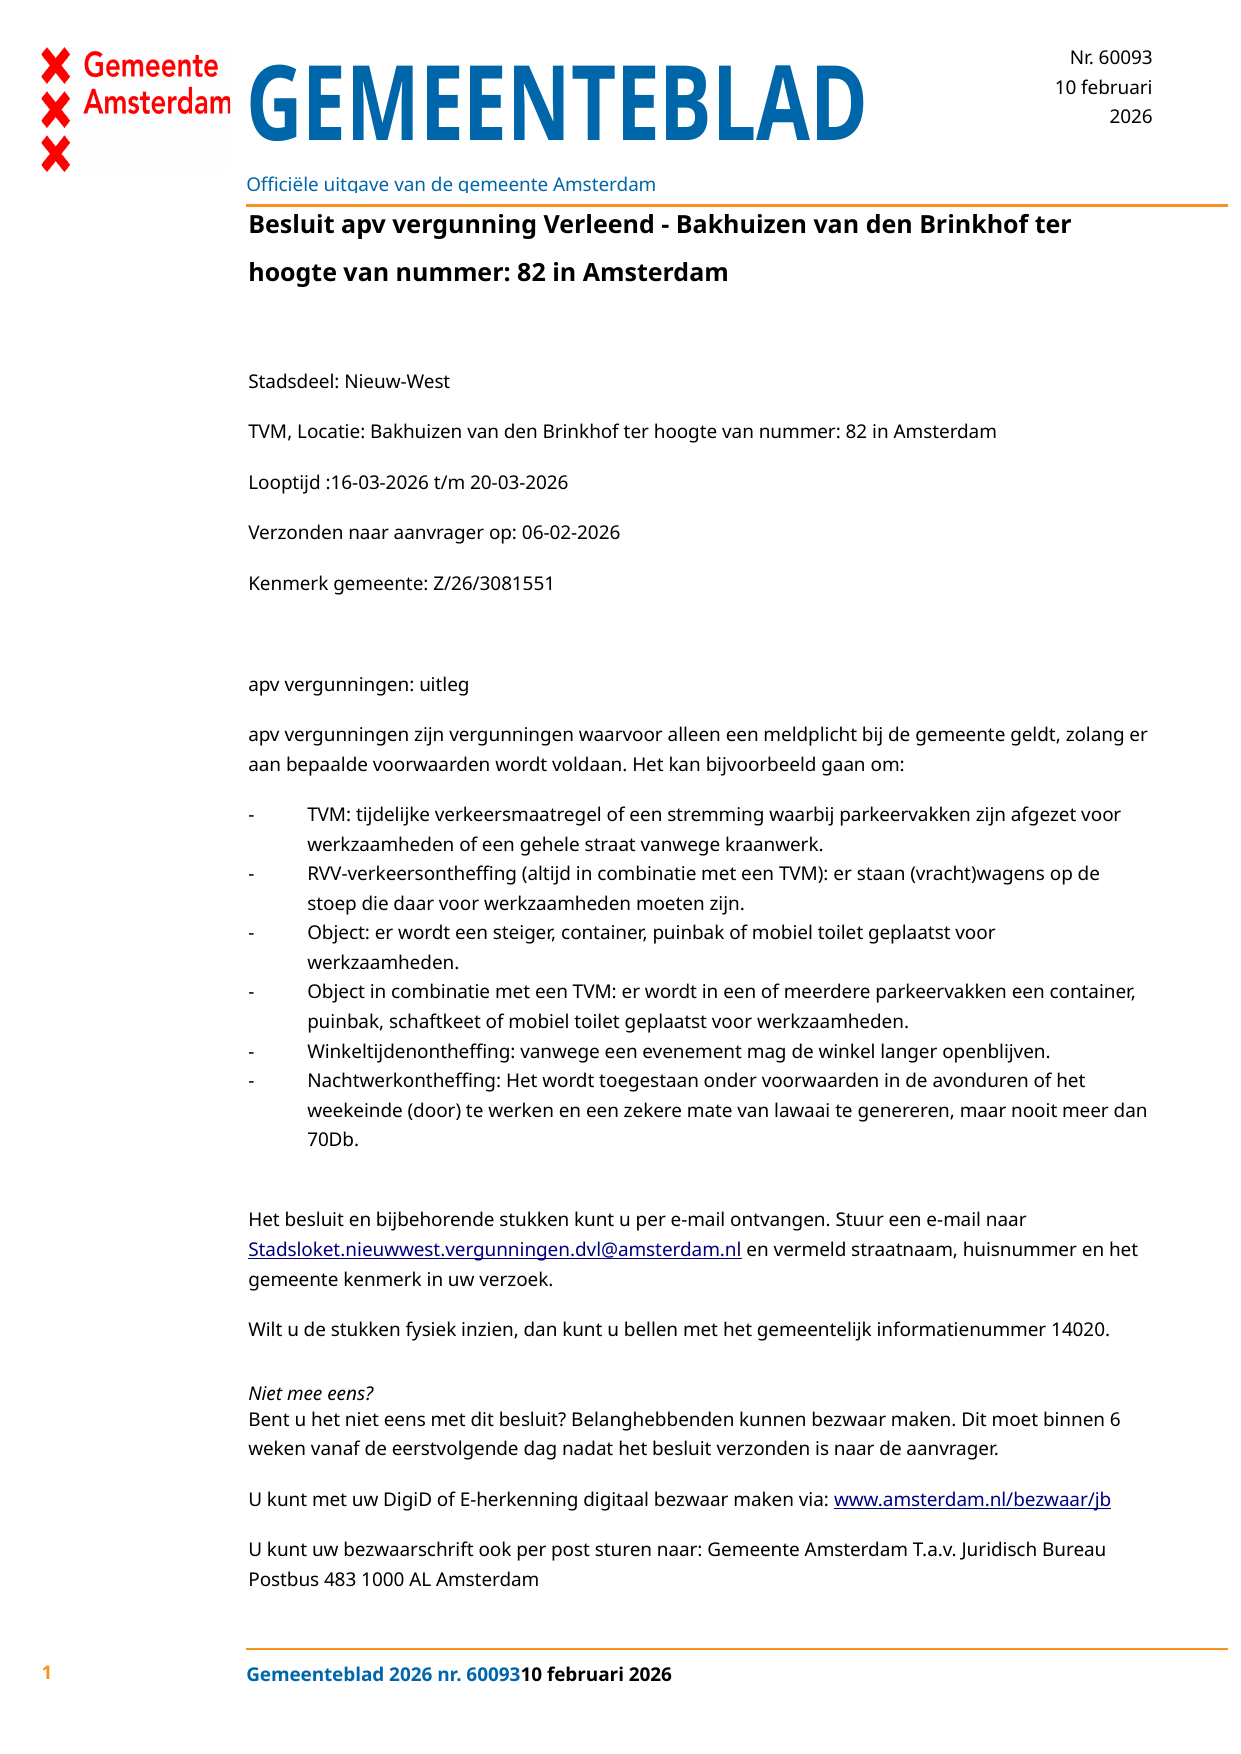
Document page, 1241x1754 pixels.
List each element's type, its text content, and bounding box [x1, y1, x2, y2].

text U kunt uw bezwaarschrift ook per post sturen naar: Gemeente Amsterdam T.a.v. Juridisch Bureau Postbus 483 1000 AL Amsterdam [248, 1536, 1152, 1592]
list RVV-verkeersontheffing (altijd in combinatie met een TVM): er staan (vracht)wagens op de stoep die daar voor werkzaamheden moeten zijn. [248, 860, 1152, 916]
text Wilt u de stukken fysiek inzien, dan kunt u bellen met het gemeentelijk informatienummer 14020. [248, 1316, 1152, 1342]
text Kenmerk gemeente: Z/26/3081551 [248, 570, 1152, 596]
list Object in combinatie met een TVM: er wordt in een of meerdere parkeervakken een container, puinbak, schaftkeet of mobiel toilet geplaatst voor werkzaamheden. [248, 979, 1152, 1034]
text Verzonden naar aanvrager op: 06-02-2026 [248, 519, 1152, 545]
list Object: er wordt een steiger, container, puinbak of mobiel toilet geplaatst voor werkzaamheden. [248, 919, 1152, 975]
list Winkeltijdenontheffing: vanwege een evenement mag de winkel langer openblijven. [248, 1038, 1152, 1064]
list Nachtwerkontheffing: Het wordt toegestaan onder voorwaarden in de avonduren of het weekeinde (door) te werken en een zekere mate van lawaai te genereren, maar nooit meer dan 70Db. [248, 1067, 1152, 1152]
text TVM, Locatie: Bakhuizen van den Brinkhof ter hoogte van nummer: 82 in Amsterdam [248, 419, 1152, 444]
picture [41, 47, 231, 172]
text Stadsdeel: Nieuw-West [248, 368, 1152, 394]
text Besluit apv vergunning Verleend - Bakhuizen van den Brinkhof ter hoogte van nummer: 82 in Amsterdam [248, 207, 1152, 288]
text apv vergunningen zijn vergunningen waarvoor alleen een meldplicht bij de gemeente geldt, zolang er aan bepaalde voorwaarden wordt voldaan. Het kan bijvoorbeeld gaan om: [248, 721, 1152, 777]
list TVM: tijdelijke verkeersmaatregel of een stremming waarbij parkeervakken zijn afgezet voor werkzaamheden of een gehele straat vanwege kraanwerk. [248, 801, 1152, 857]
text Looptijd :16-03-2026 t/m 20-03-2026 [248, 469, 1152, 495]
text Niet mee eens? [248, 1380, 1152, 1406]
text U kunt met uw DigiD of E-herkenning digitaal bezwaar maken via: www.amsterdam.nl/bezwaar/jb [248, 1486, 1152, 1512]
text Het besluit en bijbehorende stukken kunt u per e-mail ontvangen. Stuur een e-mail naar Stadsloket.nieuwwest.vergunningen.dvl@amsterdam.nl en vermeld straatnaam, huisnummer en het gemeente kenmerk in uw verzoek. [248, 1207, 1152, 1292]
text apv vergunningen: uitleg [248, 671, 1152, 697]
text Bent u het niet eens met dit besluit? Belanghebbenden kunnen bezwaar maken. Dit moet binnen 6 weken vanaf de eerstvolgende dag nadat het besluit verzonden is naar de aanvrager. [248, 1406, 1152, 1461]
